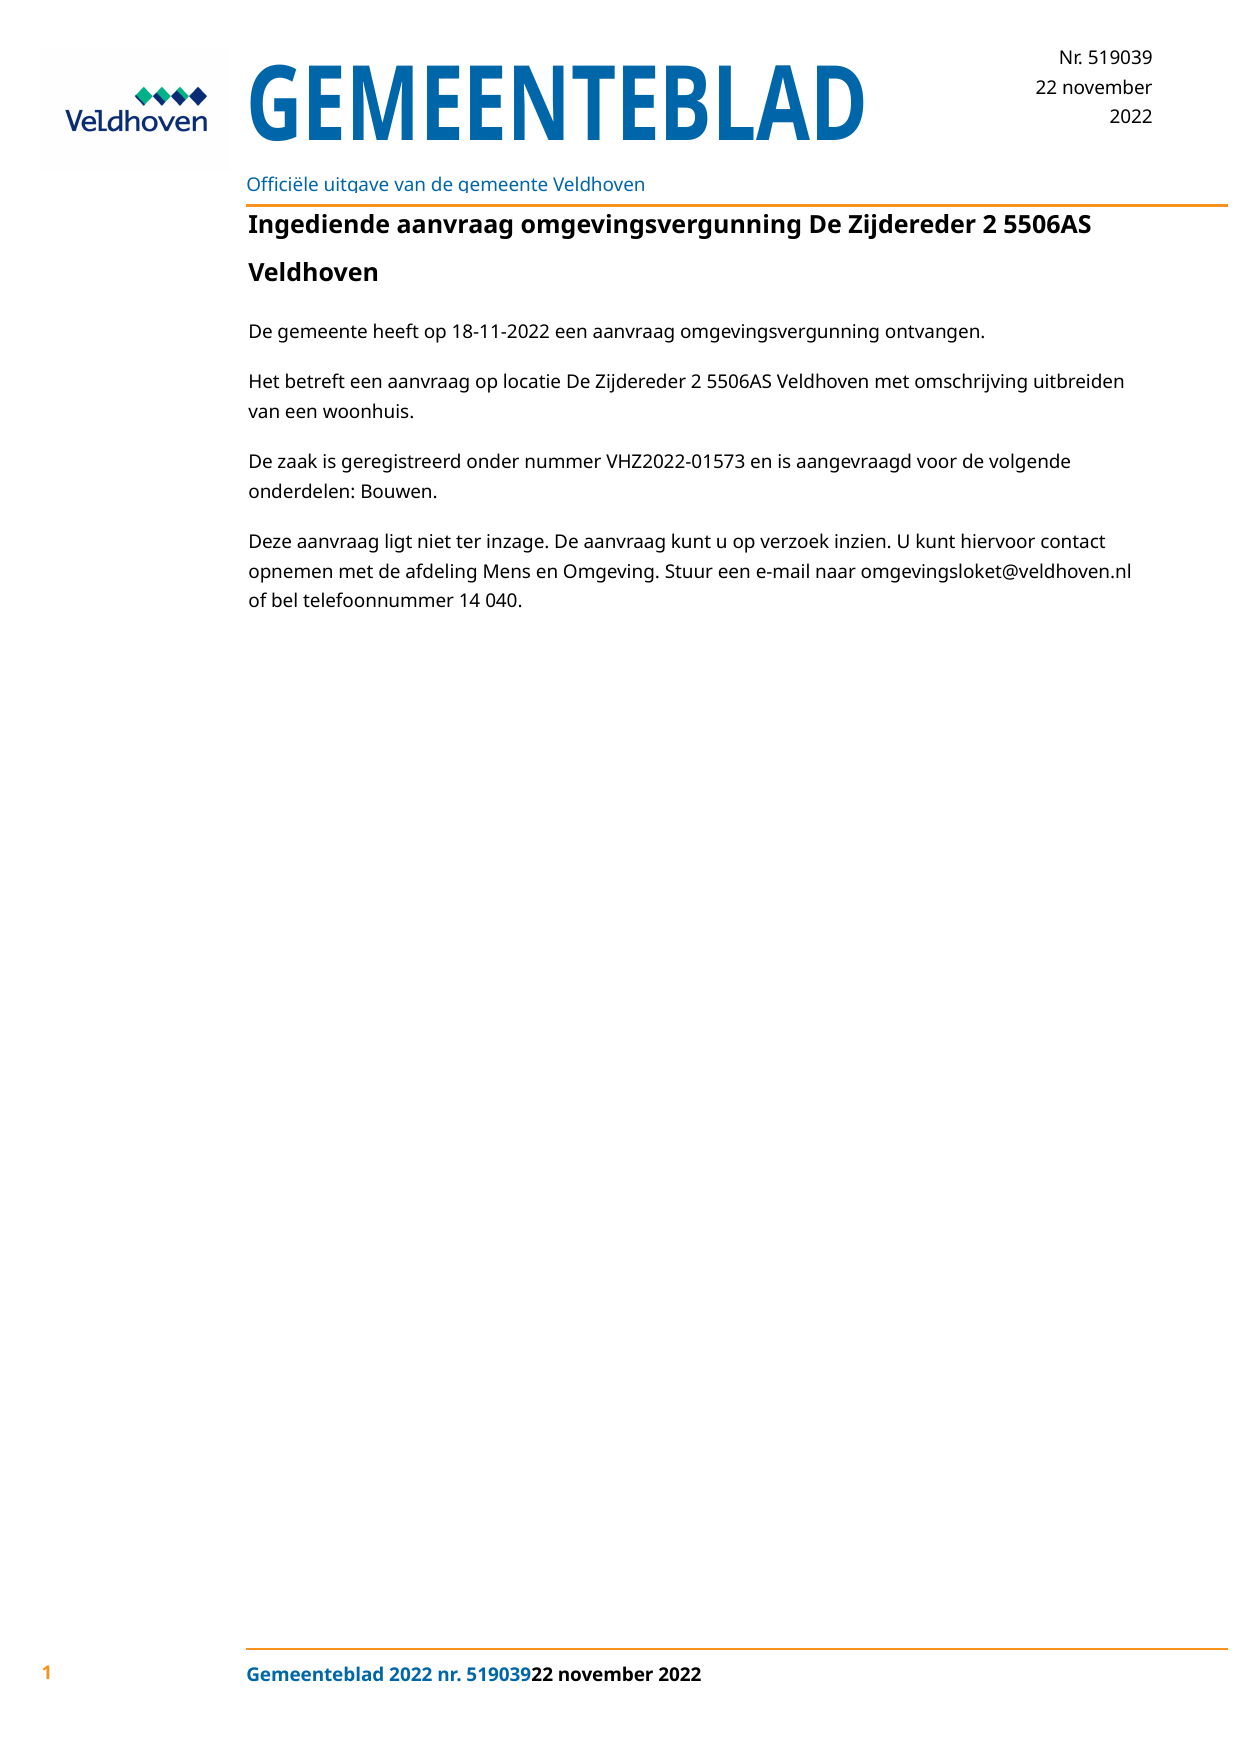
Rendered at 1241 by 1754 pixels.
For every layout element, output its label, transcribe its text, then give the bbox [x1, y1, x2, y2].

text Ingediende aanvraag omgevingsvergunning De Zijdereder 2 5506AS Veldhoven [248, 207, 1152, 288]
text De zaak is geregistreerd onder nummer VHZ2022-01573 en is aangevraagd voor de volgende onderdelen: Bouwen. [248, 448, 1152, 504]
text Het betreft een aanvraag op locatie De Zijdereder 2 5506AS Veldhoven met omschrijving uitbreiden van een woonhuis. [248, 368, 1152, 424]
text De gemeente heeft op 18-11-2022 een aanvraag omgevingsvergunning ontvangen. [248, 318, 1152, 344]
picture [41, 47, 231, 172]
text Deze aanvraag ligt niet ter inzage. De aanvraag kunt u op verzoek inzien. U kunt hiervoor contact opnemen met de afdeling Mens en Omgeving. Stuur een e-mail naar omgevingsloket@veldhoven.nl of bel telefoonnummer 14 040. [248, 528, 1152, 613]
